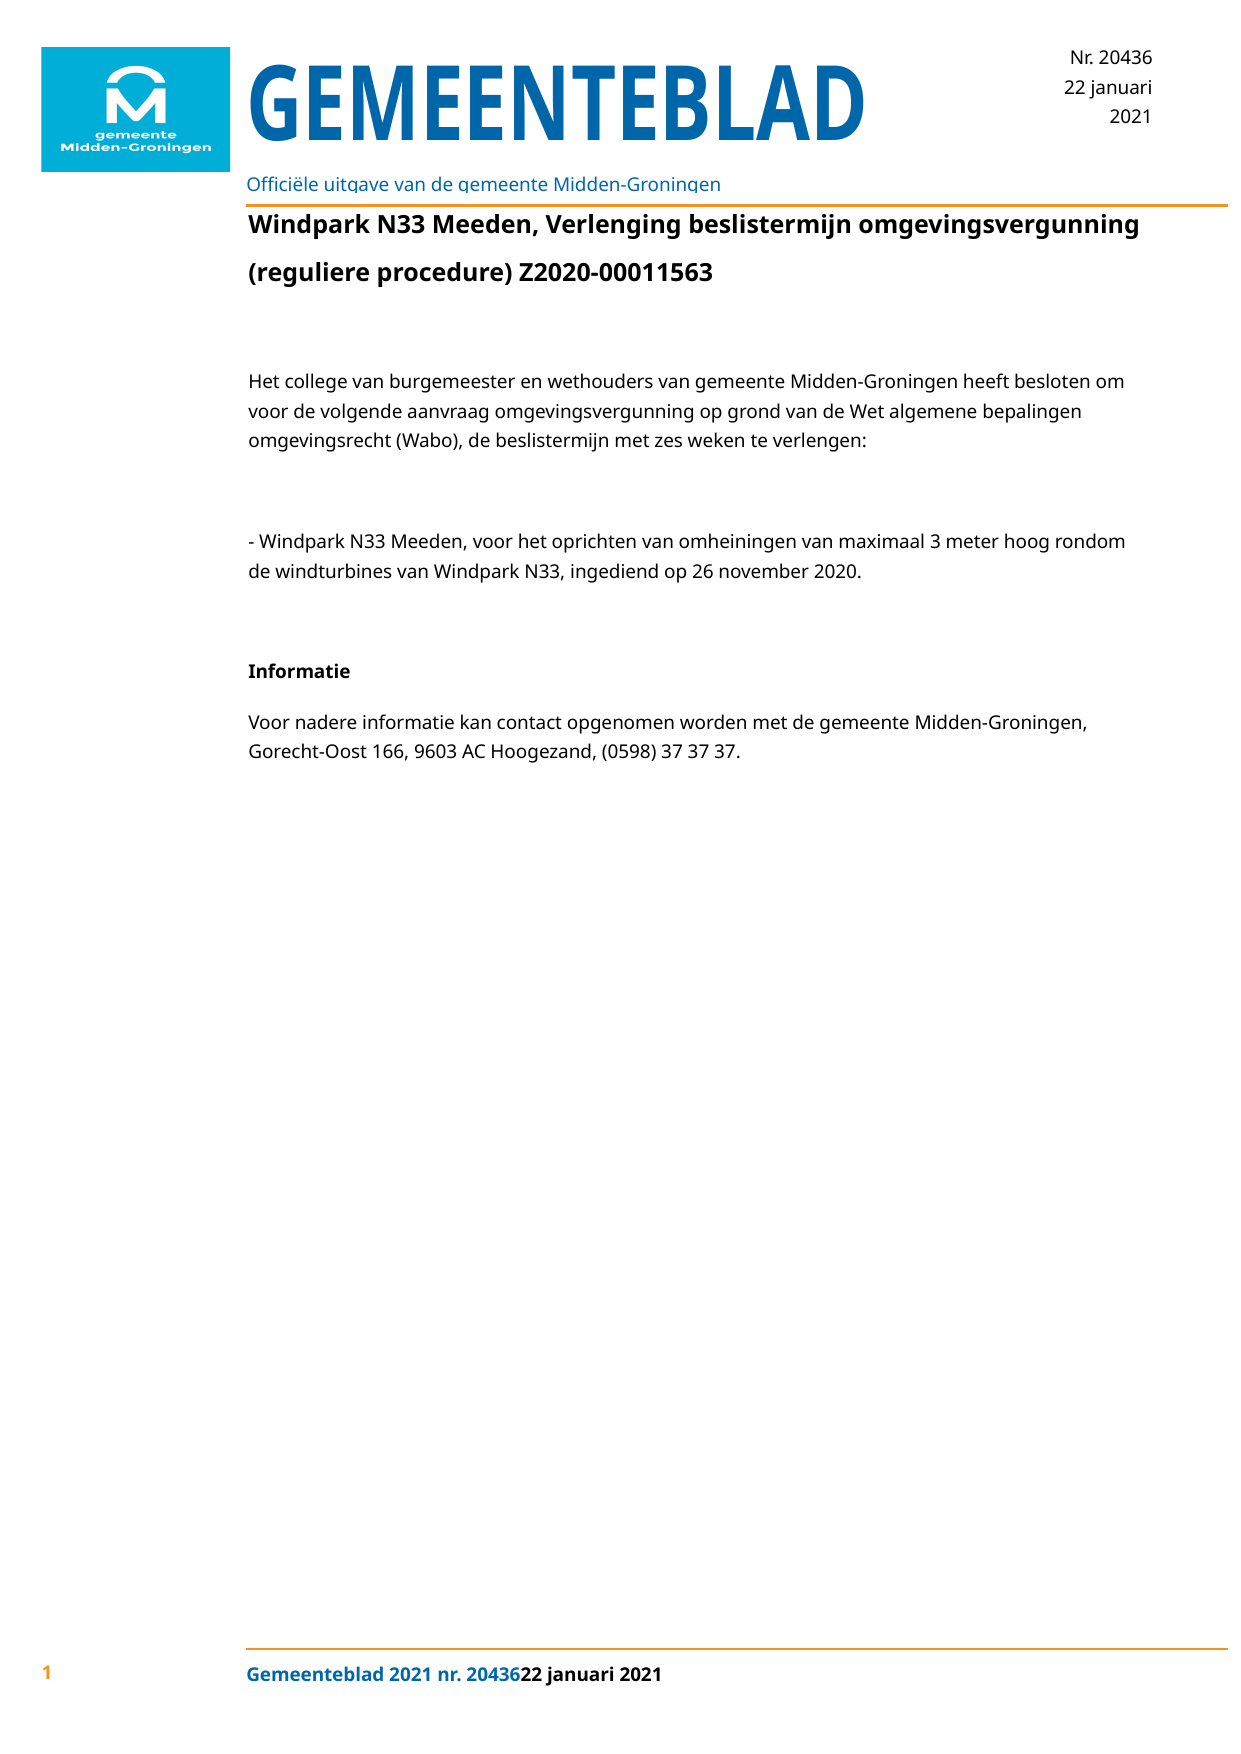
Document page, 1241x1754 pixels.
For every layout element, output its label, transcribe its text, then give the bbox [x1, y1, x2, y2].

text Windpark N33 Meeden, Verlenging beslistermijn omgevingsvergunning (reguliere procedure) Z2020-00011563 [248, 207, 1152, 288]
picture [184, 146, 190, 153]
picture [108, 66, 164, 82]
text Informatie [248, 659, 1152, 684]
picture [107, 89, 165, 122]
text Voor nadere informatie kan contact opgenomen worden met de gemeente Midden-Groningen, Gorecht-Oost 166, 9603 AC Hoogezand, (0598) 37 37 37. [248, 709, 1152, 764]
text Het college van burgemeester en wethouders van gemeente Midden-Groningen heeft besloten om voor de volgende aanvraag omgevingsvergunning op grond van de Wet algemene bepalingen omgevingsrecht (Wabo), de beslistermijn met zes weken te verlengen: [248, 368, 1152, 453]
text - Windpark N33 Meeden, voor het oprichten van omheiningen van maximaal 3 meter hoog rondom de windturbines van Windpark N33, ingediend op 26 november 2020. [248, 528, 1152, 584]
